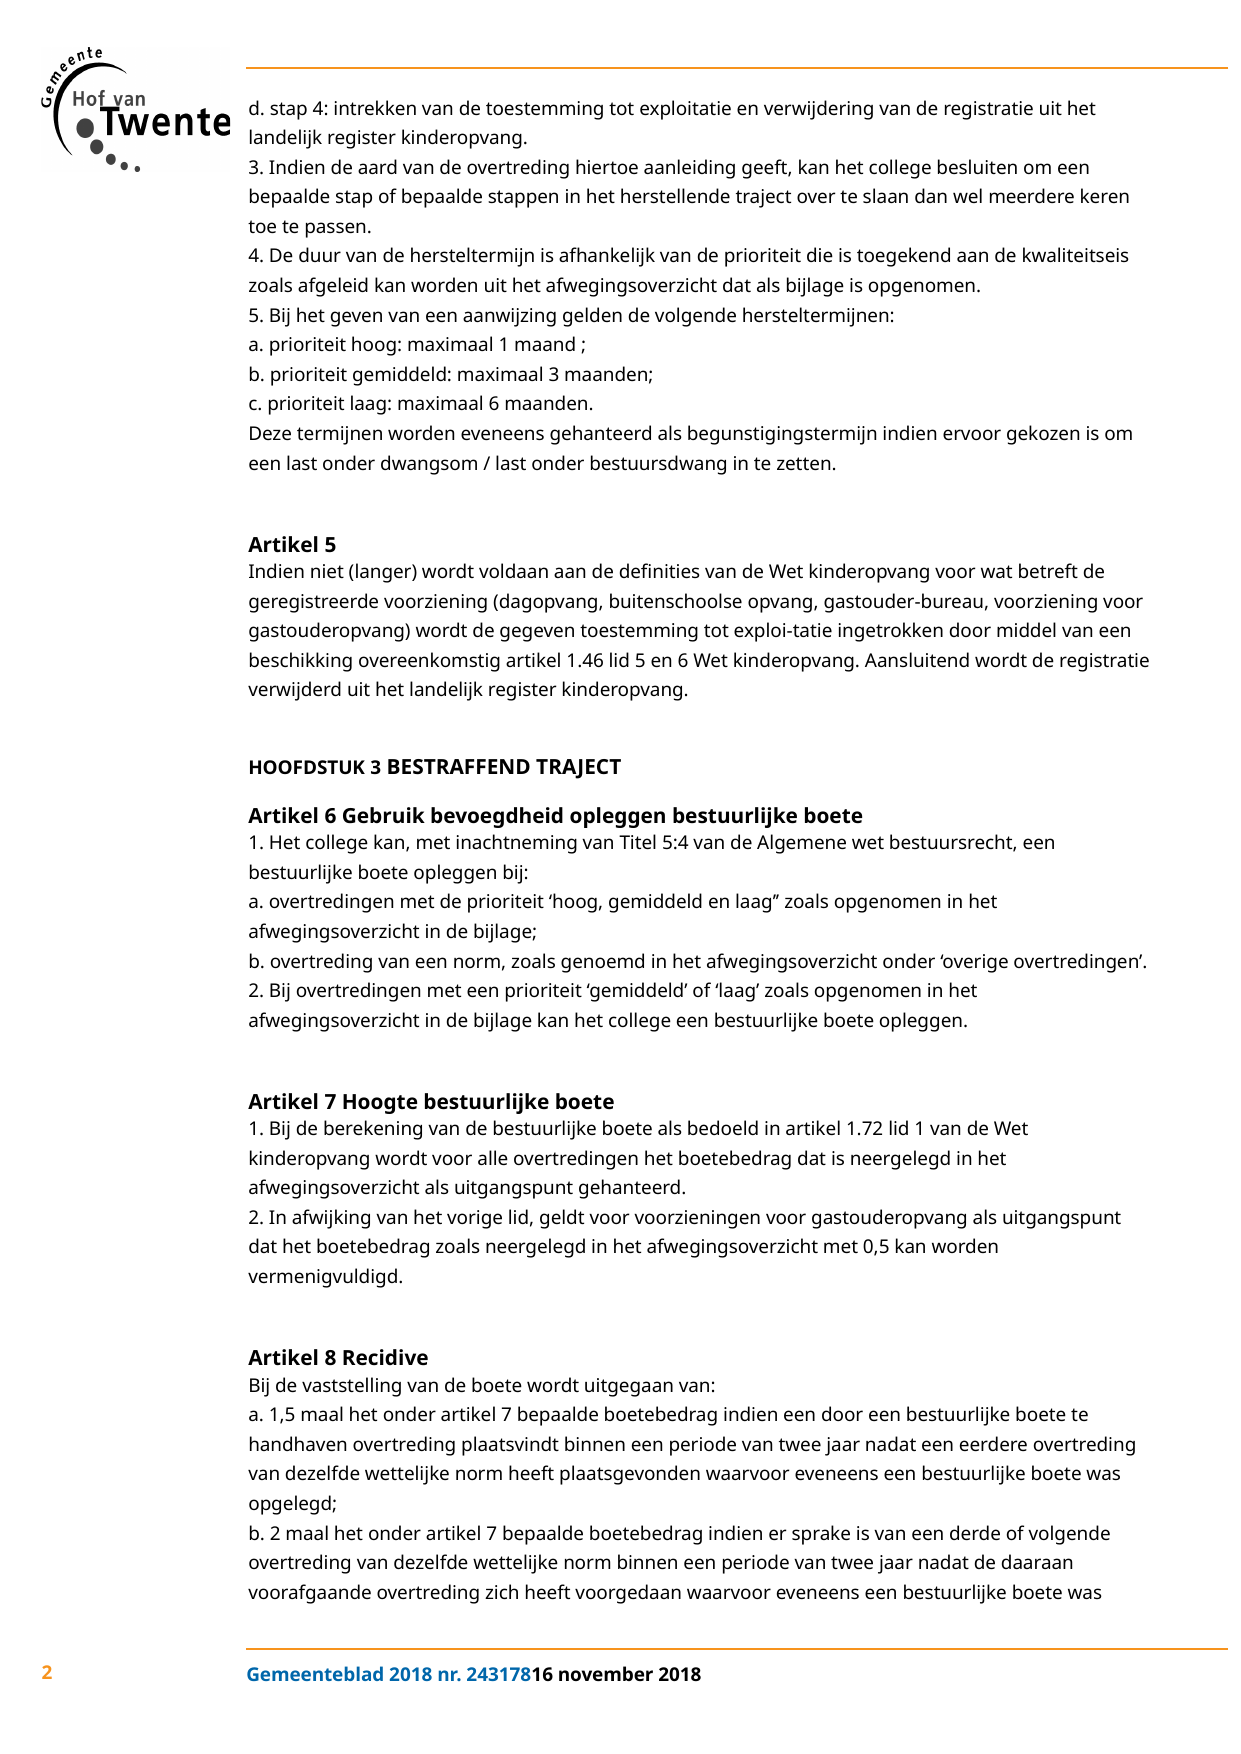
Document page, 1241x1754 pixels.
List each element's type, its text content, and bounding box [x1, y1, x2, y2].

text Artikel 5 [248, 530, 1152, 558]
text Indien niet (langer) wordt voldaan aan de definities van de Wet kinderopvang voor wat betreft de geregistreerde voorziening (dagopvang, buitenschoolse opvang, gastouder-bureau, voorziening voor gastouderopvang) wordt de gegeven toestemming tot exploi-tatie ingetrokken door middel van een beschikking overeenkomstig artikel 1.46 lid 5 en 6 Wet kinderopvang. Aansluitend wordt de registratie verwijderd uit het landelijk register kinderopvang. [248, 558, 1152, 702]
text 1. Bij de berekening van de bestuurlijke boete als bedoeld in artikel 1.72 lid 1 van de Wet kinderopvang wordt voor alle overtredingen het boetebedrag dat is neergelegd in het afwegingsoverzicht als uitgangspunt gehanteerd. [248, 1115, 1152, 1200]
text 2. In afwijking van het vorige lid, geldt voor voorzieningen voor gastouderopvang als uitgangspunt dat het boetebedrag zoals neergelegd in het afwegingsoverzicht met 0,5 kan worden vermenigvuldigd. [248, 1204, 1152, 1289]
picture [41, 47, 231, 172]
text 3. Indien de aard van de overtreding hiertoe aanleiding geeft, kan het college besluiten om een bepaalde stap of bepaalde stappen in het herstellende traject over te slaan dan wel meerdere keren toe te passen. [248, 154, 1152, 239]
text 5. Bij het geven van een aanwijzing gelden de volgende hersteltermijnen: [248, 302, 1152, 328]
text Artikel 7 Hoogte bestuurlijke boete [248, 1087, 1152, 1115]
text b. 2 maal het onder artikel 7 bepaalde boetebedrag indien er sprake is van een derde of volgende overtreding van dezelfde wettelijke norm binnen een periode van twee jaar nadat de daaraan voorafgaande overtreding zich heeft voorgedaan waarvoor eveneens een bestuurlijke boete was [248, 1520, 1152, 1604]
text Bij de vaststelling van de boete wordt uitgegaan van: [248, 1372, 1152, 1397]
text b. prioriteit gemiddeld: maximaal 3 maanden; [248, 361, 1152, 387]
text d. stap 4: intrekken van de toestemming tot exploitatie en verwijdering van de registratie uit het landelijk register kinderopvang. [248, 95, 1152, 150]
text c. prioriteit laag: maximaal 6 maanden. [248, 391, 1152, 416]
text b. overtreding van een norm, zoals genoemd in het afwegingsoverzicht onder ‘overige overtredingen’. [248, 948, 1152, 973]
text 2. Bij overtredingen met een prioriteit ‘gemiddeld’ of ‘laag’ zoals opgenomen in het afwegingsoverzicht in de bijlage kan het college een bestuurlijke boete opleggen. [248, 977, 1152, 1033]
text a. 1,5 maal het onder artikel 7 bepaalde boetebedrag indien een door een bestuurlijke boete te handhaven overtreding plaatsvindt binnen een periode van twee jaar nadat een eerdere overtreding van dezelfde wettelijke norm heeft plaatsgevonden waarvoor eveneens een bestuurlijke boete was opgelegd; [248, 1401, 1152, 1516]
text Artikel 8 Recidive [248, 1343, 1152, 1372]
text Deze termijnen worden eveneens gehanteerd als begunstigingstermijn indien ervoor gekozen is om een last onder dwangsom / last onder bestuursdwang in te zetten. [248, 420, 1152, 476]
text a. overtredingen met de prioriteit ‘hoog, gemiddeld en laag’’ zoals opgenomen in het afwegingsoverzicht in de bijlage; [248, 889, 1152, 944]
text 4. De duur van de hersteltermijn is afhankelijk van de prioriteit die is toegekend aan de kwaliteitseis zoals afgeleid kan worden uit het afwegingsoverzicht dat als bijlage is opgenomen. [248, 243, 1152, 298]
text 1. Het college kan, met inachtneming van Titel 5:4 van de Algemene wet bestuursrecht, een bestuurlijke boete opleggen bij: [248, 829, 1152, 885]
text HOOFDSTUK 3 BESTRAFFEND TRAJECT [248, 752, 1152, 780]
text a. prioriteit hoog: maximaal 1 maand ; [248, 331, 1152, 357]
text Artikel 6 Gebruik bevoegdheid opleggen bestuurlijke boete [248, 801, 1152, 829]
